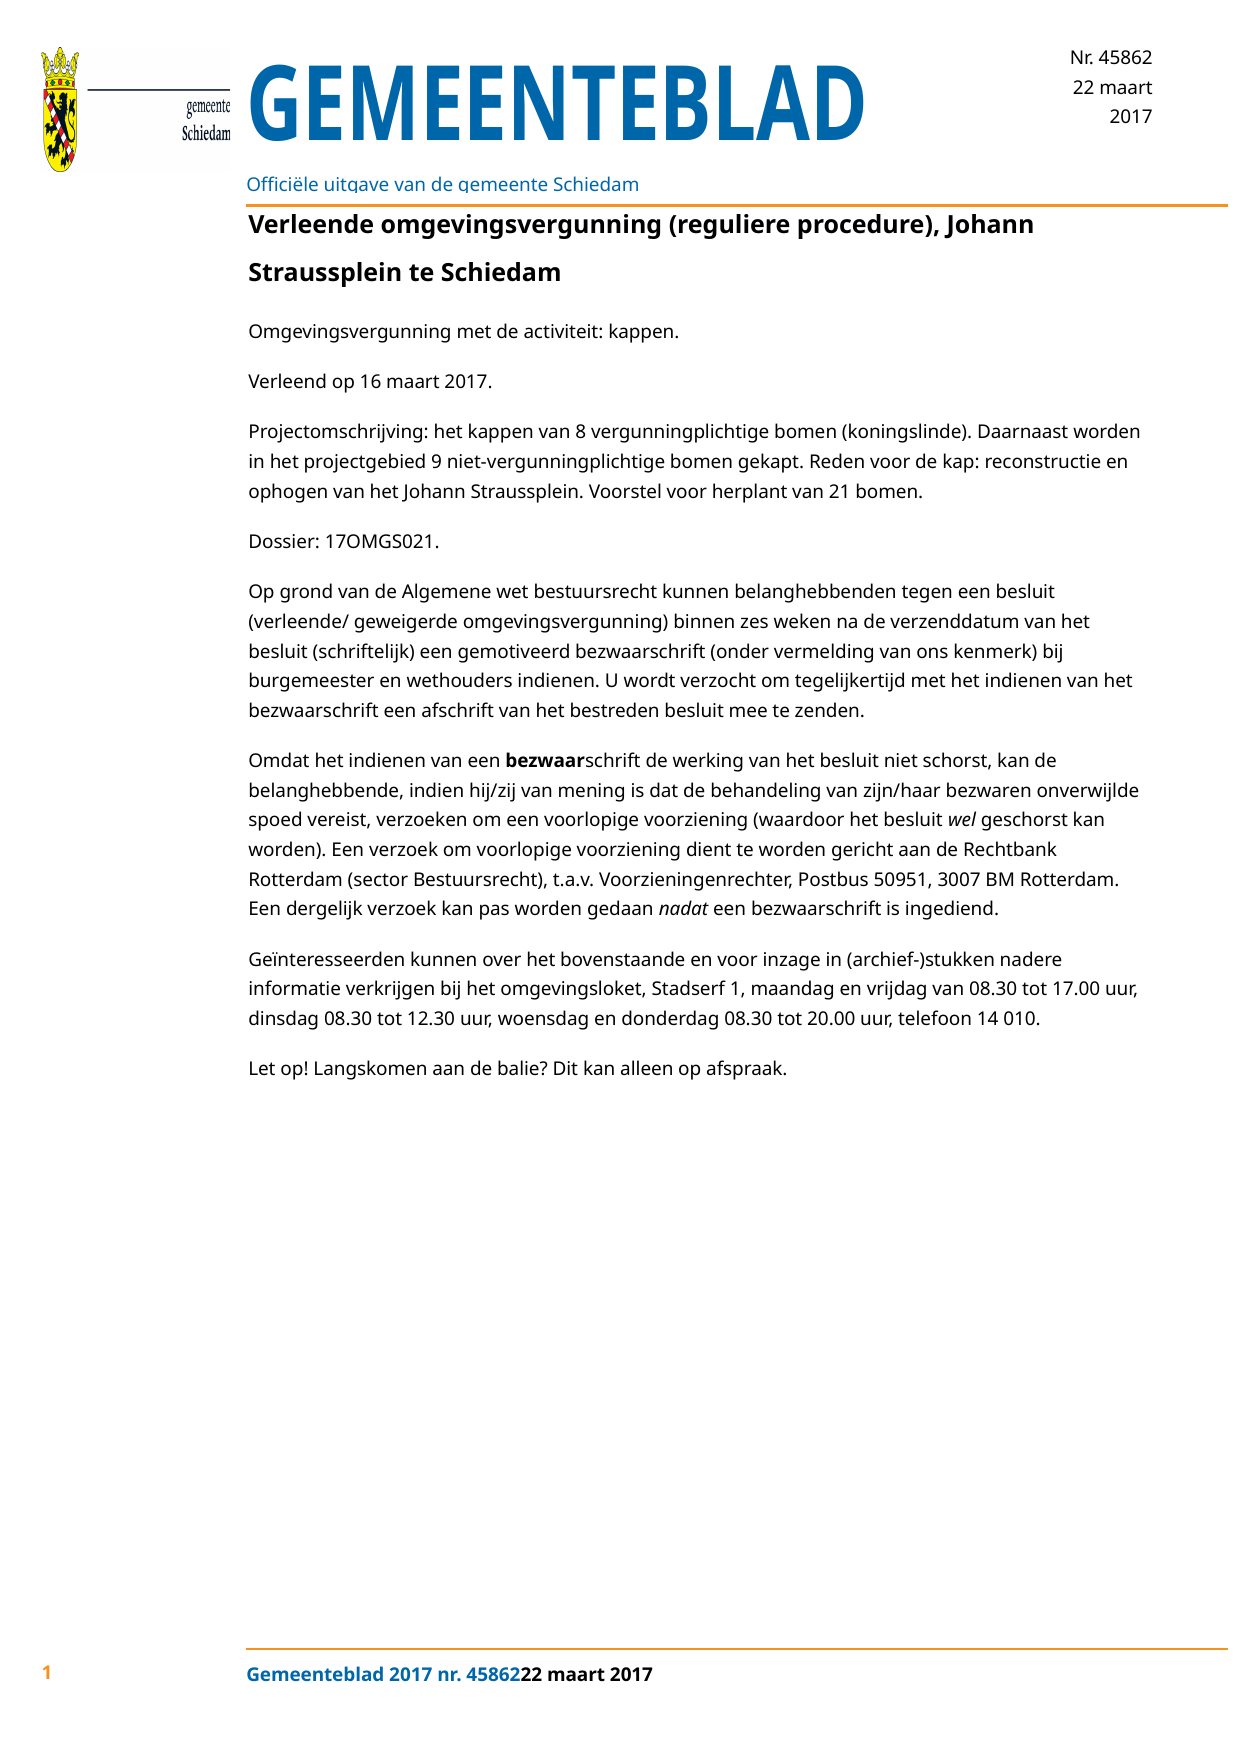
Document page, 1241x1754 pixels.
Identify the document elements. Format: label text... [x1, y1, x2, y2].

text Projectomschrijving: het kappen van 8 vergunningplichtige bomen (koningslinde). Daarnaast worden in het projectgebied 9 niet-vergunningplichtige bomen gekapt. Reden voor de kap: reconstructie en ophogen van het Johann Straussplein. Voorstel voor herplant van 21 bomen. [248, 419, 1152, 504]
text Verleende omgevingsvergunning (reguliere procedure), Johann Straussplein te Schiedam [248, 207, 1152, 288]
text Omdat het indienen van een bezwaarschrift de werking van het besluit niet schorst, kan de belanghebbende, indien hij/zij van mening is dat de behandeling van zijn/haar bezwaren onverwijlde spoed vereist, verzoeken om een voorlopige voorziening (waardoor het besluit wel geschorst kan worden). Een verzoek om voorlopige voorziening dient te worden gericht aan de Rechtbank Rotterdam (sector Bestuursrecht), t.a.v. Voorzieningenrechter, Postbus 50951, 3007 BM Rotterdam. Een dergelijk verzoek kan pas worden gedaan nadat een bezwaarschrift is ingediend. [248, 747, 1152, 921]
text Omgevingsvergunning met de activiteit: kappen. [248, 318, 1152, 344]
picture [41, 47, 231, 172]
text Dossier: 17OMGS021. [248, 528, 1152, 554]
text Op grond van de Algemene wet bestuursrecht kunnen belanghebbenden tegen een besluit (verleende/ geweigerde omgevingsvergunning) binnen zes weken na de verzenddatum van het besluit (schriftelijk) een gemotiveerd bezwaarschrift (onder vermelding van ons kenmerk) bij burgemeester en wethouders indienen. U wordt verzocht om tegelijkertijd met het indienen van het bezwaarschrift een afschrift van het bestreden besluit mee te zenden. [248, 579, 1152, 723]
text Geïnteresseerden kunnen over het bovenstaande en voor inzage in (archief-)stukken nadere informatie verkrijgen bij het omgevingsloket, Stadserf 1, maandag en vrijdag van 08.30 tot 17.00 uur, dinsdag 08.30 tot 12.30 uur, woensdag en donderdag 08.30 tot 20.00 uur, telefoon 14 010. [248, 946, 1152, 1031]
text Verleend op 16 maart 2017. [248, 368, 1152, 394]
text Let op! Langskomen aan de balie? Dit kan alleen op afspraak. [248, 1055, 1152, 1081]
